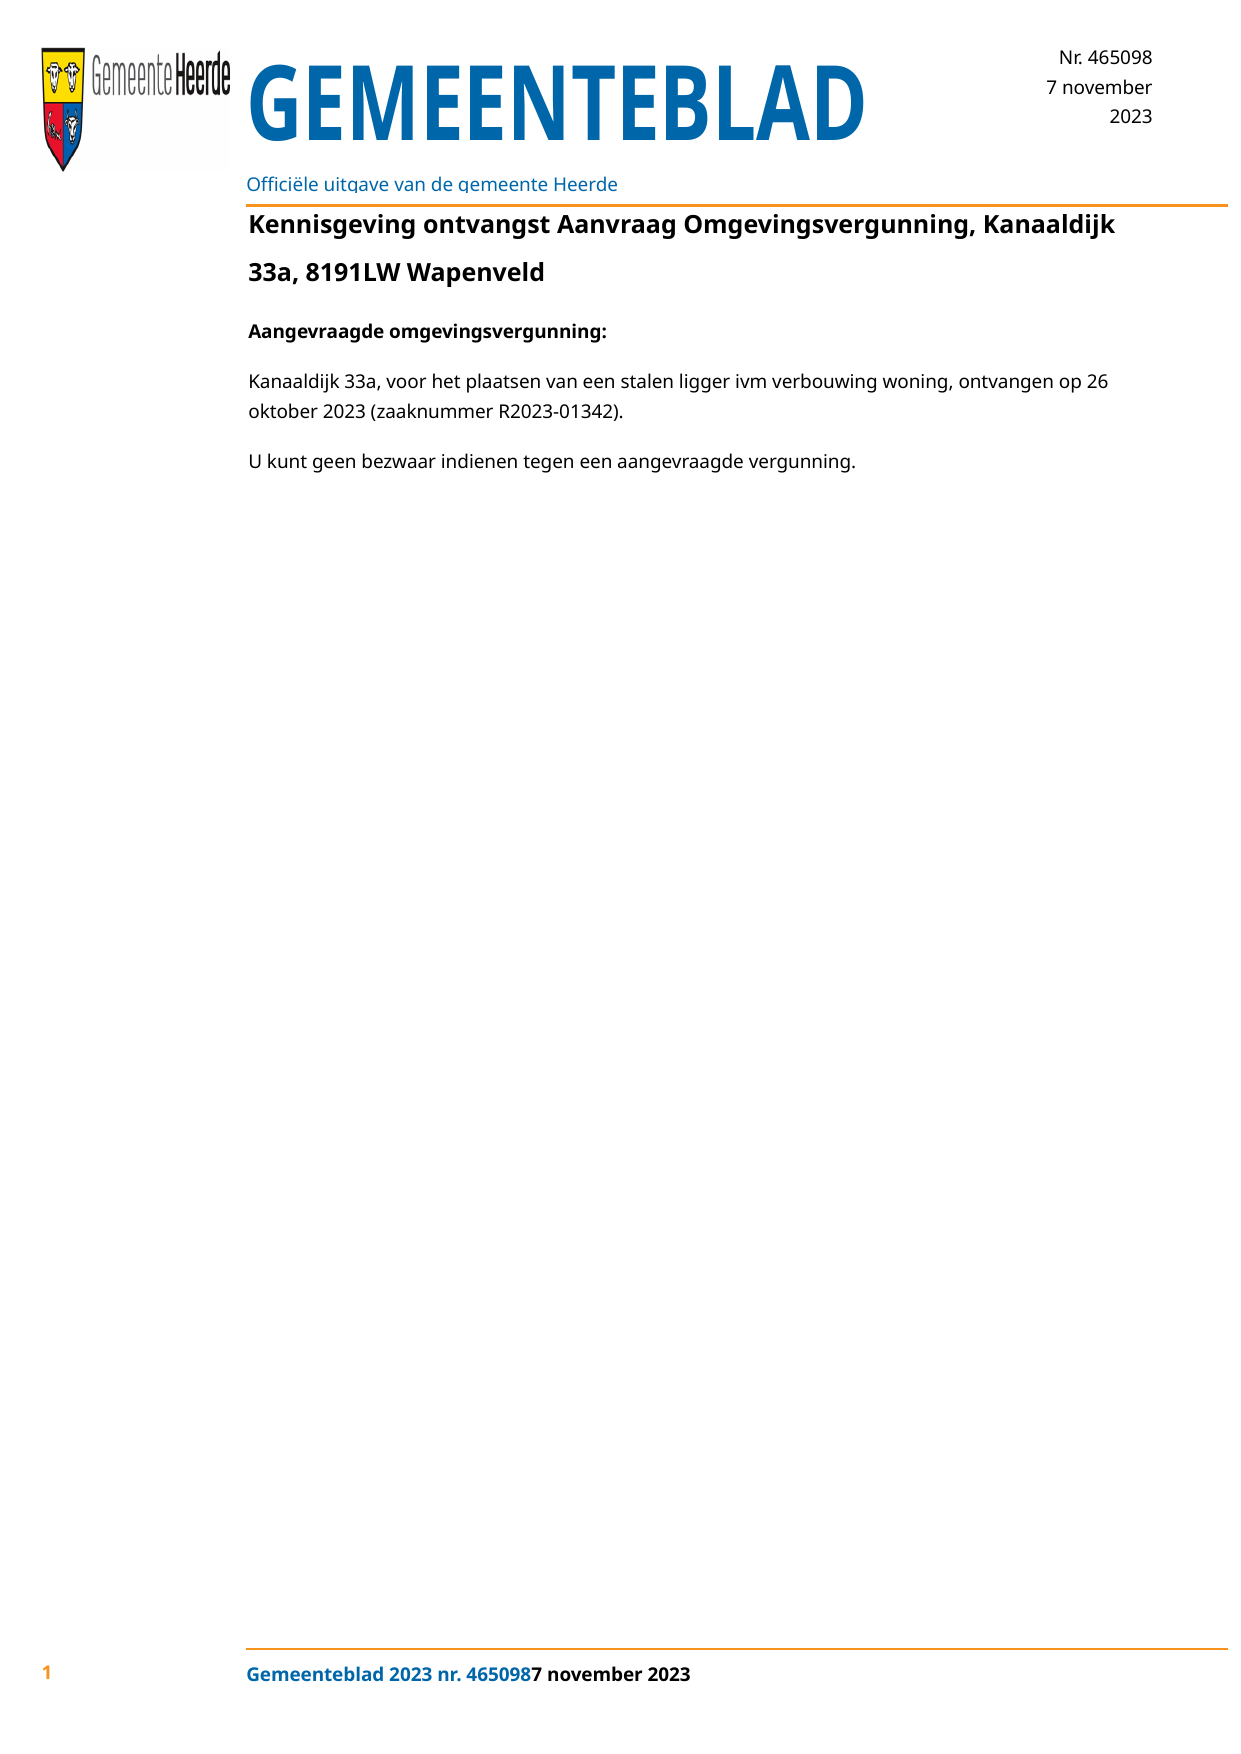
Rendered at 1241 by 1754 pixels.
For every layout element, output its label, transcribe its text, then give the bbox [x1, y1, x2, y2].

picture [41, 47, 231, 172]
text Aangevraagde omgevingsvergunning: [248, 318, 1152, 344]
text Kennisgeving ontvangst Aanvraag Omgevingsvergunning, Kanaaldijk 33a, 8191LW Wapenveld [248, 207, 1152, 288]
text U kunt geen bezwaar indienen tegen een aangevraagde vergunning. [248, 448, 1152, 474]
text Kanaaldijk 33a, voor het plaatsen van een stalen ligger ivm verbouwing woning, ontvangen op 26 oktober 2023 (zaaknummer R2023-01342). [248, 368, 1152, 424]
